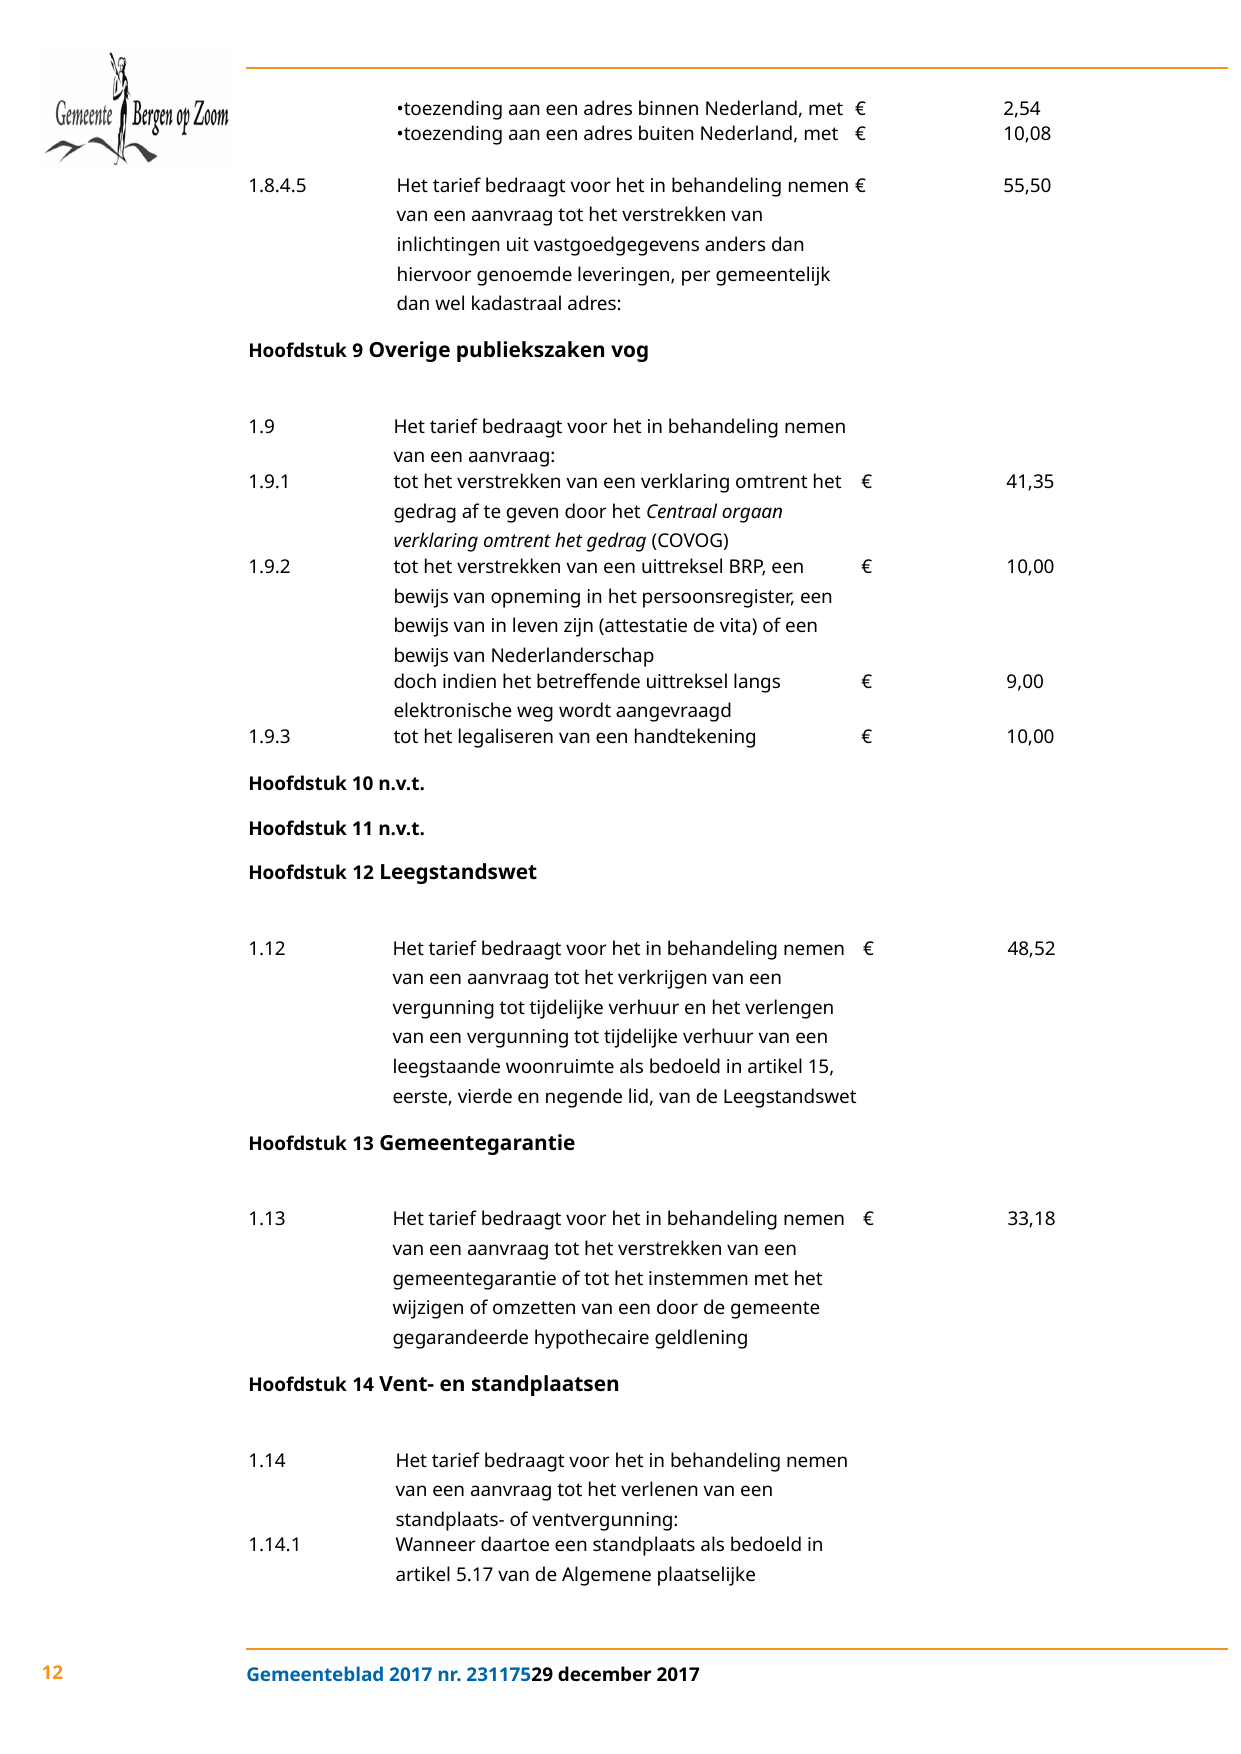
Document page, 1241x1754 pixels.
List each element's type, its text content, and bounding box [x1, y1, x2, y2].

table_cell [1003, 146, 1152, 172]
table_cell 10,08 [1003, 121, 1152, 146]
table_cell doch indien het betreffende uittreksel langs elektronische weg wordt aangevraagd [393, 668, 861, 723]
table_header [1004, 1447, 1152, 1532]
table_header 33,18 [1007, 1206, 1152, 1350]
table_cell Het tarief bedraagt voor het in behandeling nemen van een aanvraag tot het verstrekken van inlichtingen uit vastgoedgegevens anders dan hiervoor genoemde leveringen, per gemeentelijk dan wel kadastraal adres: [396, 172, 855, 316]
table_cell [248, 668, 393, 723]
picture [41, 47, 231, 172]
table_header 1.14 [248, 1447, 395, 1532]
table_header 1.12 [248, 935, 392, 1108]
text Hoofdstuk 11 n.v.t. [248, 813, 1152, 841]
table_cell 1.9.2 [248, 553, 393, 668]
table_header Het tarief bedraagt voor het in behandeling nemen van een aanvraag tot het verkrijgen van een vergunning tot tijdelijke verhuur en het verlengen van een vergunning tot tijdelijke verhuur van een leegstaande woonruimte als bedoeld in artikel 15, eerste, vierde en negende lid, van de Leegstandswet [392, 935, 863, 1108]
table_cell € [861, 469, 1006, 553]
text Hoofdstuk 13 Gemeentegarantie [248, 1128, 1152, 1156]
text Hoofdstuk 10 n.v.t. [248, 768, 1152, 797]
table_cell 41,35 [1006, 469, 1152, 553]
table_cell [396, 146, 855, 172]
text Hoofdstuk 9 Overige publiekszaken vog [248, 335, 1152, 364]
table_cell 10,00 [1006, 553, 1152, 668]
table_cell •toezending aan een adres buiten Nederland, met [396, 121, 855, 146]
table_cell 1.9.1 [248, 469, 393, 553]
table_cell € [861, 668, 1006, 723]
text Hoofdstuk 14 Vent- en standplaatsen [248, 1369, 1152, 1397]
table_cell 1.14.1 [248, 1532, 395, 1587]
table_header [861, 413, 1006, 468]
table_cell [857, 1532, 1004, 1587]
table_cell 1.8.4.5 [248, 172, 396, 316]
table_header Het tarief bedraagt voor het in behandeling nemen van een aanvraag tot het verlenen van een standplaats- of ventvergunning: [395, 1447, 857, 1532]
table_cell 55,50 [1003, 172, 1152, 316]
table_cell tot het verstrekken van een verklaring omtrent het gedrag af te geven door het Centraal orgaan verklaring omtrent het gedrag (COVOG) [393, 469, 861, 553]
table_cell 9,00 [1006, 668, 1152, 723]
table_cell [855, 146, 1003, 172]
table_header 1.13 [248, 1206, 392, 1350]
table_cell € [855, 172, 1003, 316]
table_cell [248, 95, 396, 121]
table_header [1006, 413, 1152, 468]
table_cell € [855, 121, 1003, 146]
table_cell € [861, 553, 1006, 668]
table_cell [1004, 1532, 1152, 1587]
table_header [857, 1447, 1004, 1532]
table_header 48,52 [1007, 935, 1152, 1108]
table_header € [863, 935, 1007, 1108]
table_cell Wanneer daartoe een standplaats als bedoeld in artikel 5.17 van de Algemene plaatselijke [395, 1532, 857, 1587]
table_cell 2,54 [1003, 95, 1152, 121]
text Hoofdstuk 12 Leegstandswet [248, 857, 1152, 886]
table_cell •toezending aan een adres binnen Nederland, met [396, 95, 855, 121]
table_header 1.9 [248, 413, 393, 468]
table_cell tot het legaliseren van een handtekening [393, 723, 861, 749]
table_header Het tarief bedraagt voor het in behandeling nemen van een aanvraag: [393, 413, 861, 468]
table_cell 10,00 [1006, 723, 1152, 749]
table_header Het tarief bedraagt voor het in behandeling nemen van een aanvraag tot het verstrekken van een gemeentegarantie of tot het instemmen met het wijzigen of omzetten van een door de gemeente gegarandeerde hypothecaire geldlening [392, 1206, 863, 1350]
table_cell [248, 146, 396, 172]
table_cell [248, 121, 396, 146]
table_cell € [861, 723, 1006, 749]
table_cell € [855, 95, 1003, 121]
table_cell tot het verstrekken van een uittreksel BRP, een bewijs van opneming in het persoonsregister, een bewijs van in leven zijn (attestatie de vita) of een bewijs van Nederlanderschap [393, 553, 861, 668]
table_cell 1.9.3 [248, 723, 393, 749]
table_header € [863, 1206, 1007, 1350]
